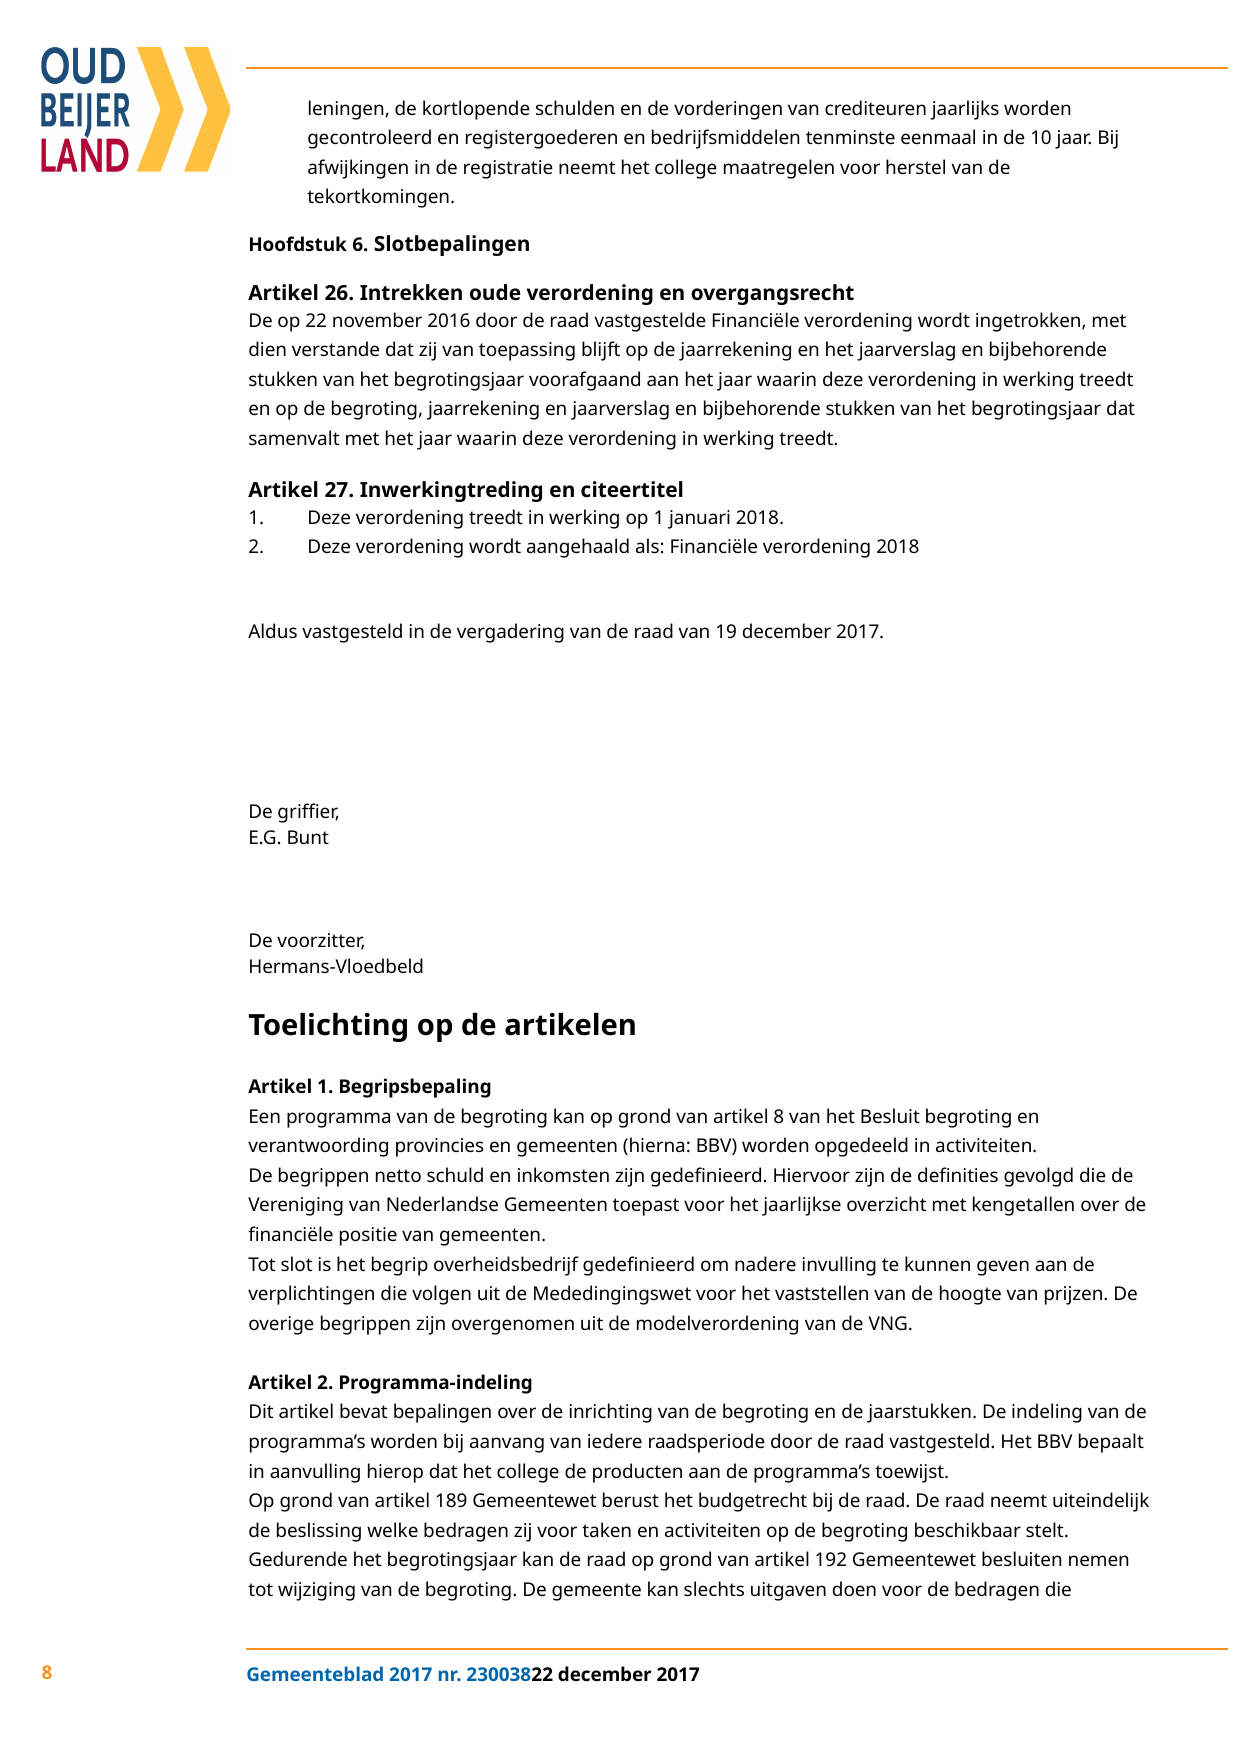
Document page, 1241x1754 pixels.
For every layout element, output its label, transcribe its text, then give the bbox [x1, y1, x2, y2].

text De op 22 november 2016 door de raad vastgestelde Financiële verordening wordt ingetrokken, met dien verstande dat zij van toepassing blijft op de jaarrekening en het jaarverslag en bijbehorende stukken van het begrotingsjaar voorafgaand aan het jaar waarin deze verordening in werking treedt en op de begroting, jaarrekening en jaarverslag en bijbehorende stukken van het begrotingsjaar dat samenvalt met het jaar waarin deze verordening in werking treedt. [248, 307, 1152, 451]
text Een programma van de begroting kan op grond van artikel 8 van het Besluit begroting en verantwoording provincies en gemeenten (hierna: BBV) worden opgedeeld in activiteiten. [248, 1103, 1152, 1158]
text Aldus vastgesteld in de vergadering van de raad van 19 december 2017. [248, 618, 1152, 644]
text De begrippen netto schuld en inkomsten zijn gedefinieerd. Hiervoor zijn de definities gevolgd die de Vereniging van Nederlandse Gemeenten toepast voor het jaarlijkse overzicht met kengetallen over de financiële positie van gemeenten. [248, 1162, 1152, 1247]
text Tot slot is het begrip overheidsbedrijf gedefinieerd om nadere invulling te kunnen geven aan de verplichtingen die volgen uit de Mededingingswet voor het vaststellen van de hoogte van prijzen. De overige begrippen zijn overgenomen uit de modelverordening van de VNG. [248, 1251, 1152, 1336]
list leningen, de kortlopende schulden en de vorderingen van crediteuren jaarlijks worden gecontroleerd en registergoederen en bedrijfsmiddelen tenminste eenmaal in de 10 jaar. Bij afwijkingen in de registratie neemt het college maatregelen voor herstel van de tekortkomingen. [248, 95, 1152, 209]
text Artikel 1. Begripsbepaling [248, 1073, 1152, 1099]
list Deze verordening treedt in werking op 1 januari 2018. [248, 504, 1152, 530]
text Artikel 27. Inwerkingtreding en citeertitel [248, 476, 1152, 504]
text Artikel 2. Programma-indeling [248, 1369, 1152, 1395]
text Hoofdstuk 6. Slotbepalingen [248, 229, 1152, 258]
text Toelichting op de artikelen [248, 1004, 1152, 1044]
list Deze verordening wordt aangehaald als: Financiële verordening 2018 [248, 534, 1152, 559]
text Op grond van artikel 189 Gemeentewet berust het budgetrecht bij de raad. De raad neemt uiteindelijk de beslissing welke bedragen zij voor taken en activiteiten op de begroting beschikbaar stelt. Gedurende het begrotingsjaar kan de raad op grond van artikel 192 Gemeentewet besluiten nemen tot wijziging van de begroting. De gemeente kan slechts uitgaven doen voor de bedragen die [248, 1487, 1152, 1602]
text E.G. Bunt [248, 824, 1152, 850]
text De griffier, [248, 799, 1152, 824]
text De voorzitter, [248, 927, 1152, 953]
picture [41, 47, 231, 172]
text Dit artikel bevat bepalingen over de inrichting van de begroting en de jaarstukken. De indeling van de programma’s worden bij aanvang van iedere raadsperiode door de raad vastgesteld. Het BBV bepaalt in aanvulling hierop dat het college de producten aan de programma’s toewijst. [248, 1399, 1152, 1484]
text Hermans-Vloedbeld [248, 953, 1152, 979]
text Artikel 26. Intrekken oude verordening en overgangsrecht [248, 278, 1152, 307]
